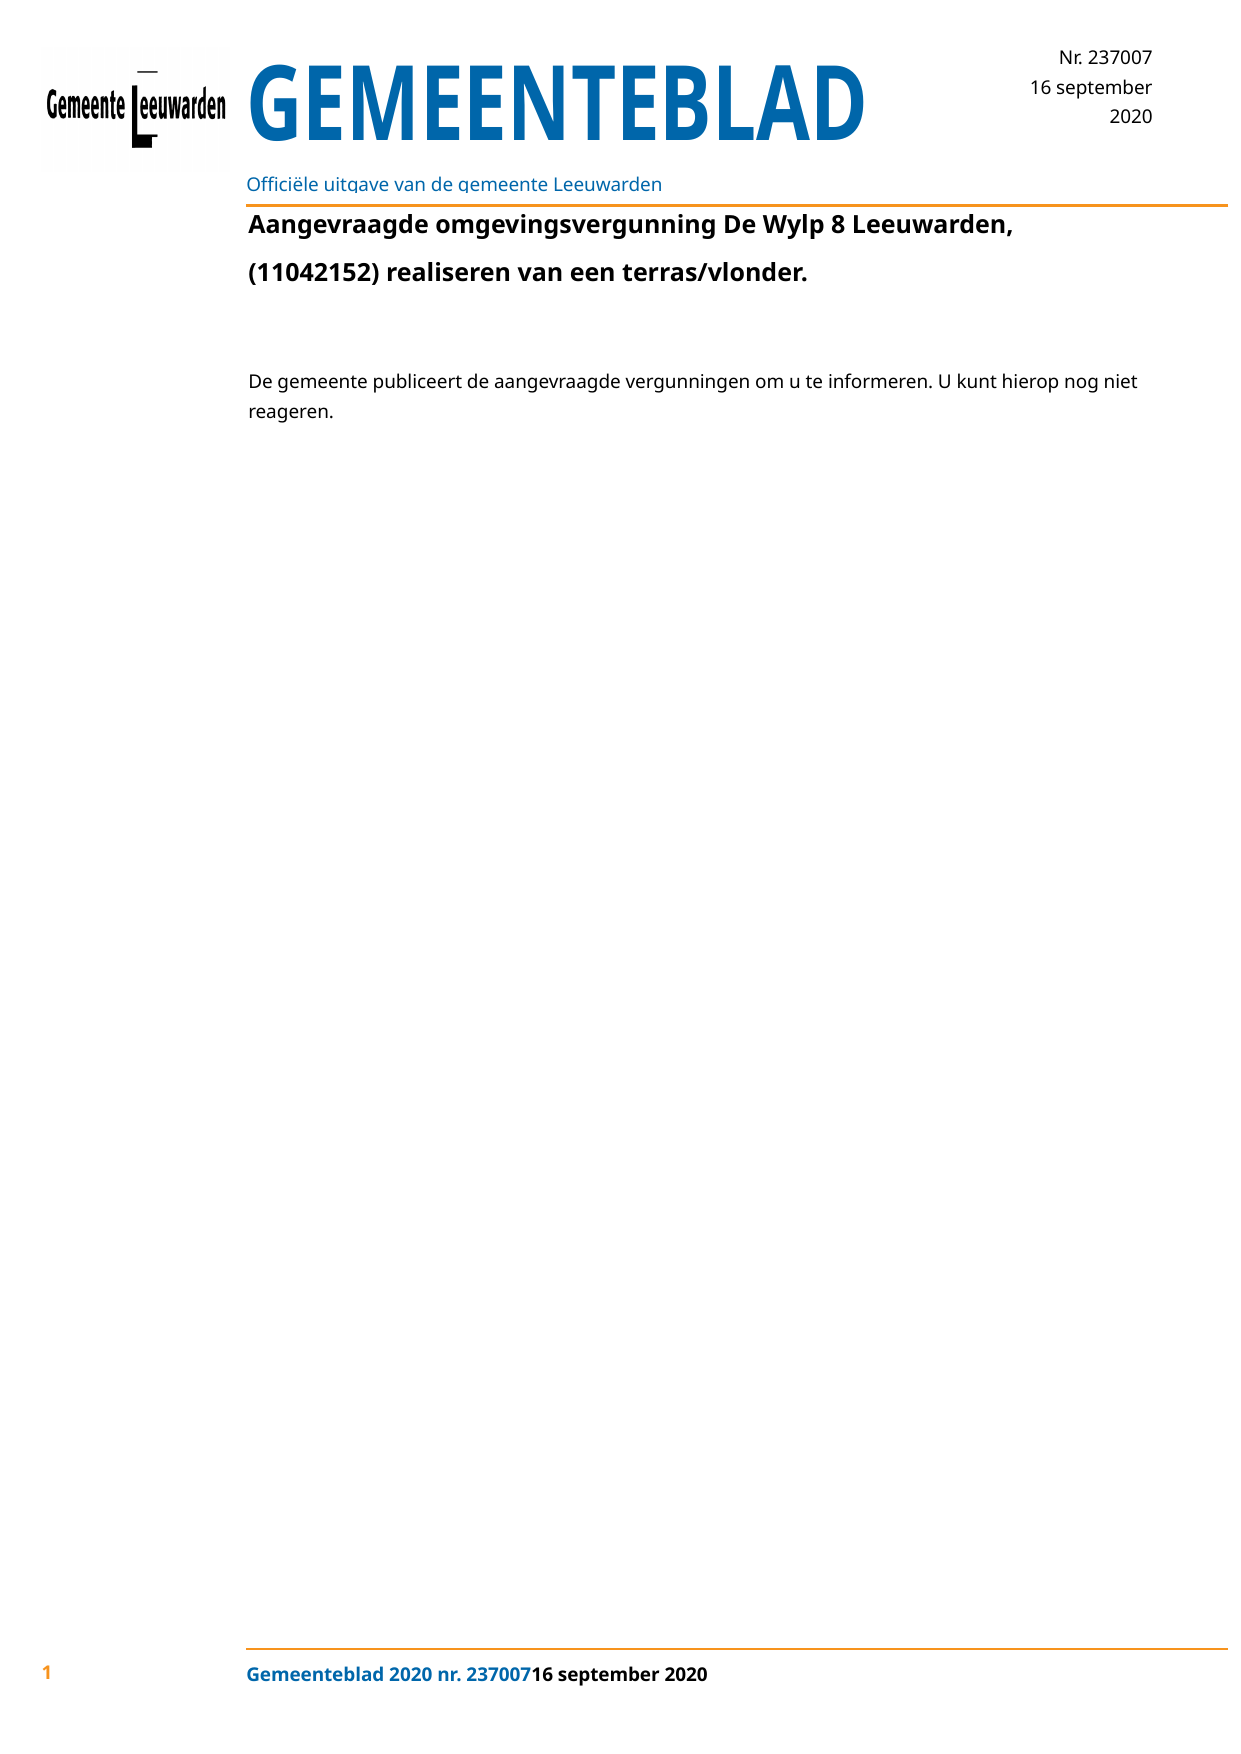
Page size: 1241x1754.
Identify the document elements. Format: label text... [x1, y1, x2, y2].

text De gemeente publiceert de aangevraagde vergunningen om u te informeren. U kunt hierop nog niet reageren. [248, 368, 1152, 424]
text Aangevraagde omgevingsvergunning De Wylp 8 Leeuwarden, (11042152) realiseren van een terras/vlonder. [248, 207, 1152, 288]
picture [41, 47, 231, 172]
